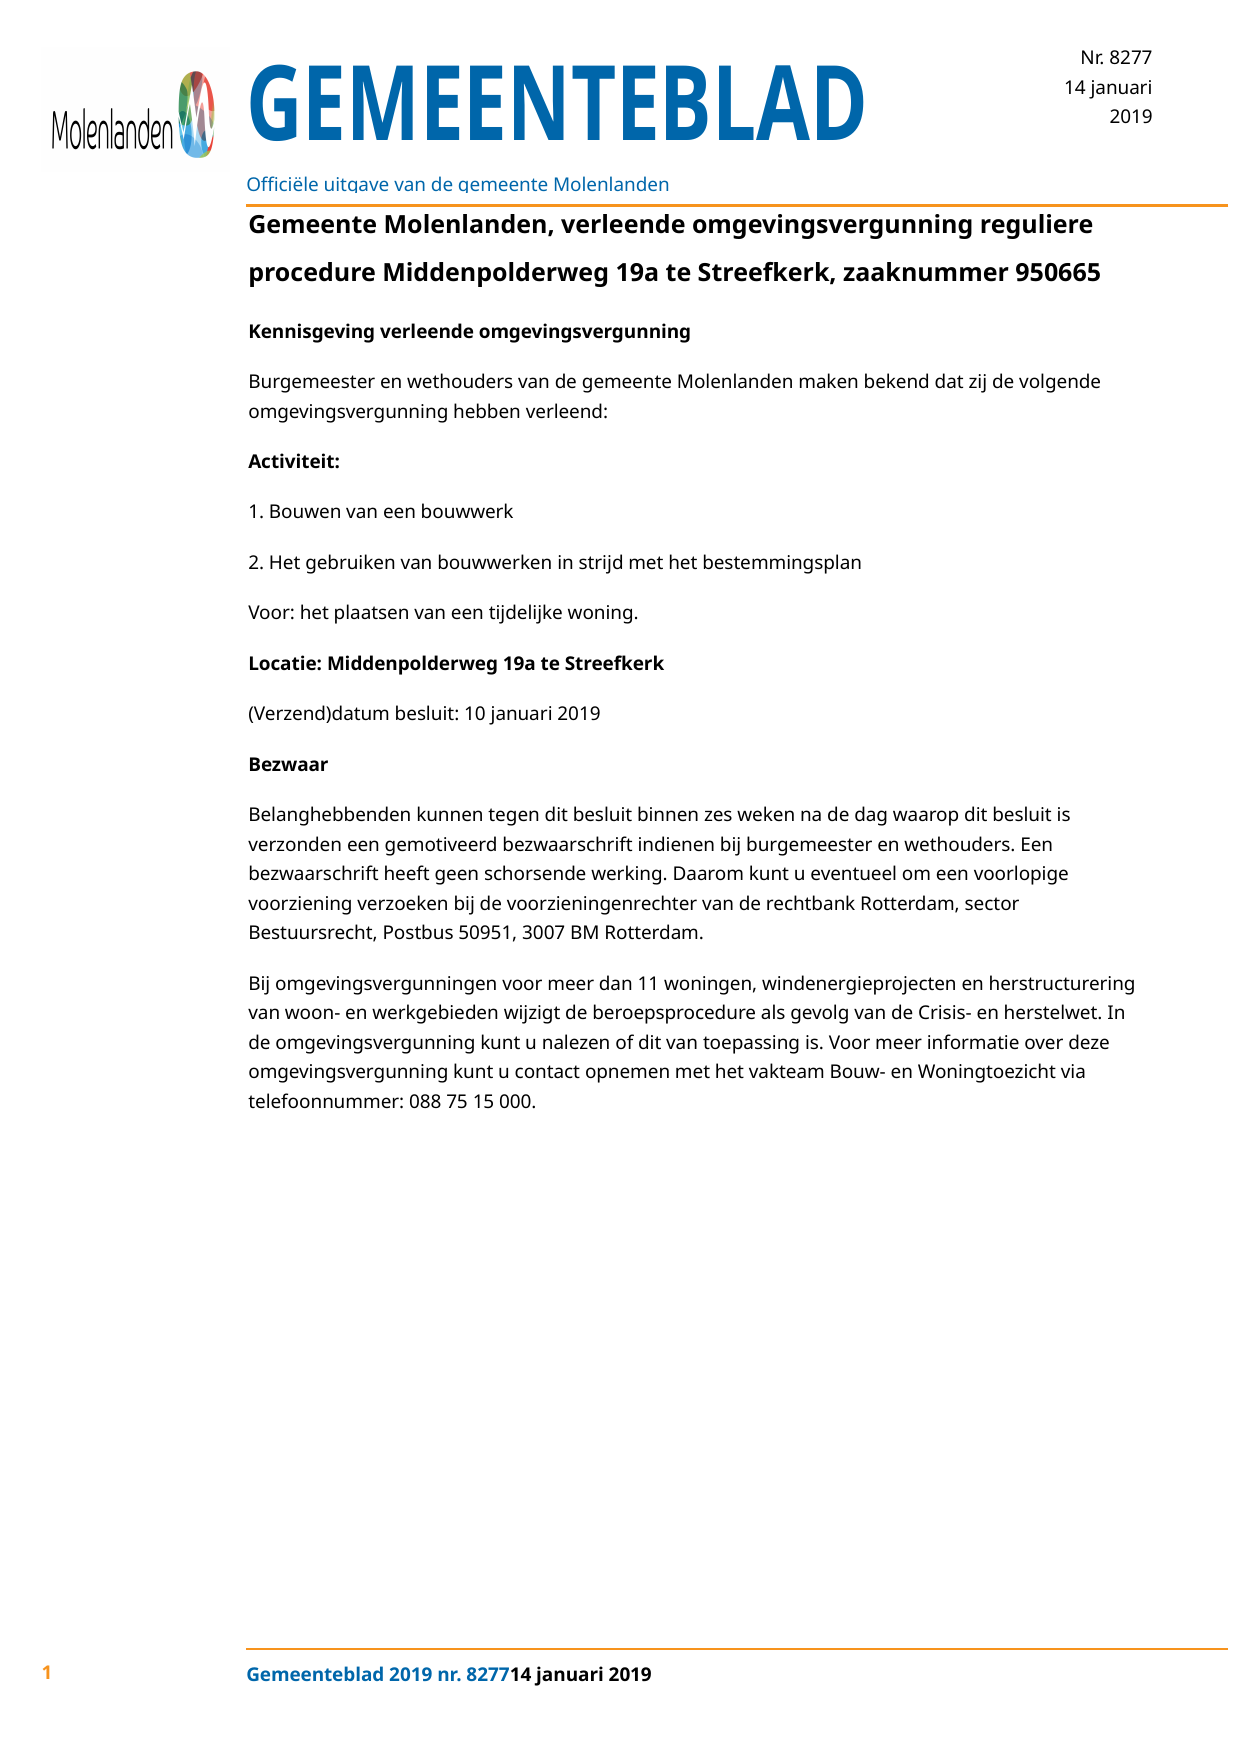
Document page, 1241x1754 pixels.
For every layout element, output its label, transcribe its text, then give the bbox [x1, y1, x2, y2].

text Kennisgeving verleende omgevingsvergunning [248, 318, 1152, 344]
text 2. Het gebruiken van bouwwerken in strijd met het bestemmingsplan [248, 549, 1152, 575]
text Burgemeester en wethouders van de gemeente Molenlanden maken bekend dat zij de volgende omgevingsvergunning hebben verleend: [248, 368, 1152, 424]
text Belanghebbenden kunnen tegen dit besluit binnen zes weken na de dag waarop dit besluit is verzonden een gemotiveerd bezwaarschrift indienen bij burgemeester en wethouders. Een bezwaarschrift heeft geen schorsende werking. Daarom kunt u eventueel om een voorlopige voorziening verzoeken bij de voorzieningenrechter van de rechtbank Rotterdam, sector Bestuursrecht, Postbus 50951, 3007 BM Rotterdam. [248, 801, 1152, 945]
text 1. Bouwen van een bouwwerk [248, 499, 1152, 524]
text Bij omgevingsvergunningen voor meer dan 11 woningen, windenergieprojecten en herstructurering van woon- en werkgebieden wijzigt de beroepsprocedure als gevolg van de Crisis- en herstelwet. In de omgevingsvergunning kunt u nalezen of dit van toepassing is. Voor meer informatie over deze omgevingsvergunning kunt u contact opnemen met het vakteam Bouw- en Woningtoezicht via telefoonnummer: 088 75 15 000. [248, 970, 1152, 1114]
text Voor: het plaatsen van een tijdelijke woning. [248, 599, 1152, 625]
text (Verzend)datum besluit: 10 januari 2019 [248, 700, 1152, 726]
text Gemeente Molenlanden, verleende omgevingsvergunning reguliere procedure Middenpolderweg 19a te Streefkerk, zaaknummer 950665 [248, 207, 1152, 288]
text Activiteit: [248, 448, 1152, 474]
text Locatie: Middenpolderweg 19a te Streefkerk [248, 650, 1152, 676]
text Bezwaar [248, 751, 1152, 777]
picture [41, 47, 231, 172]
